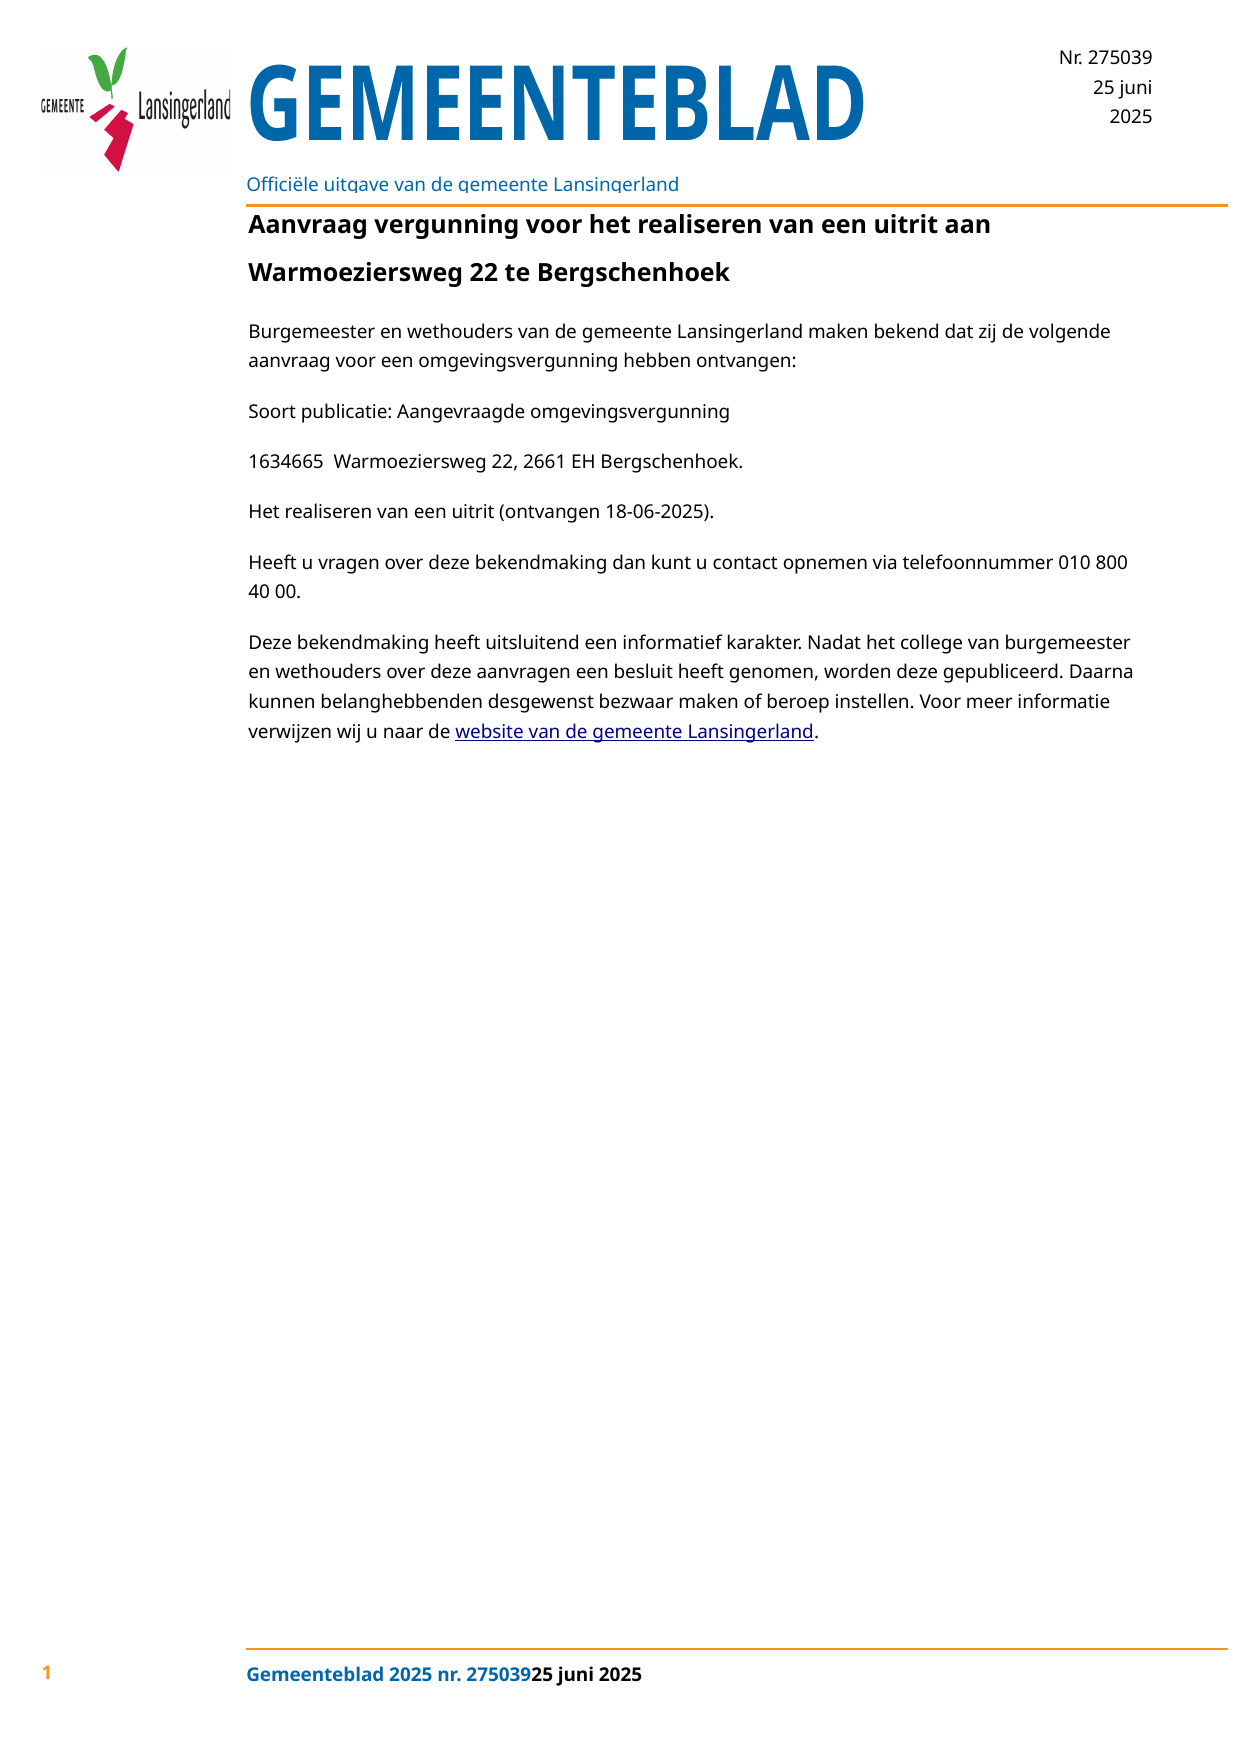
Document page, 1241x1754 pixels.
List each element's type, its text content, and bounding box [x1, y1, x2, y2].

picture [41, 47, 231, 172]
text Aanvraag vergunning voor het realiseren van een uitrit aan Warmoeziersweg 22 te Bergschenhoek [248, 207, 1152, 288]
text Burgemeester en wethouders van de gemeente Lansingerland maken bekend dat zij de volgende aanvraag voor een omgevingsvergunning hebben ontvangen: [248, 318, 1152, 373]
text Deze bekendmaking heeft uitsluitend een informatief karakter. Nadat het college van burgemeester en wethouders over deze aanvragen een besluit heeft genomen, worden deze gepubliceerd. Daarna kunnen belanghebbenden desgewenst bezwaar maken of beroep instellen. Voor meer informatie verwijzen wij u naar de website van de gemeente Lansingerland. [248, 629, 1152, 744]
text Het realiseren van een uitrit (ontvangen 18-06-2025). [248, 499, 1152, 524]
text Heeft u vragen over deze bekendmaking dan kunt u contact opnemen via telefoonnummer 010 800 40 00. [248, 549, 1152, 604]
text Soort publicatie: Aangevraagde omgevingsvergunning [248, 398, 1152, 424]
text 1634665 Warmoeziersweg 22, 2661 EH Bergschenhoek. [248, 448, 1152, 474]
